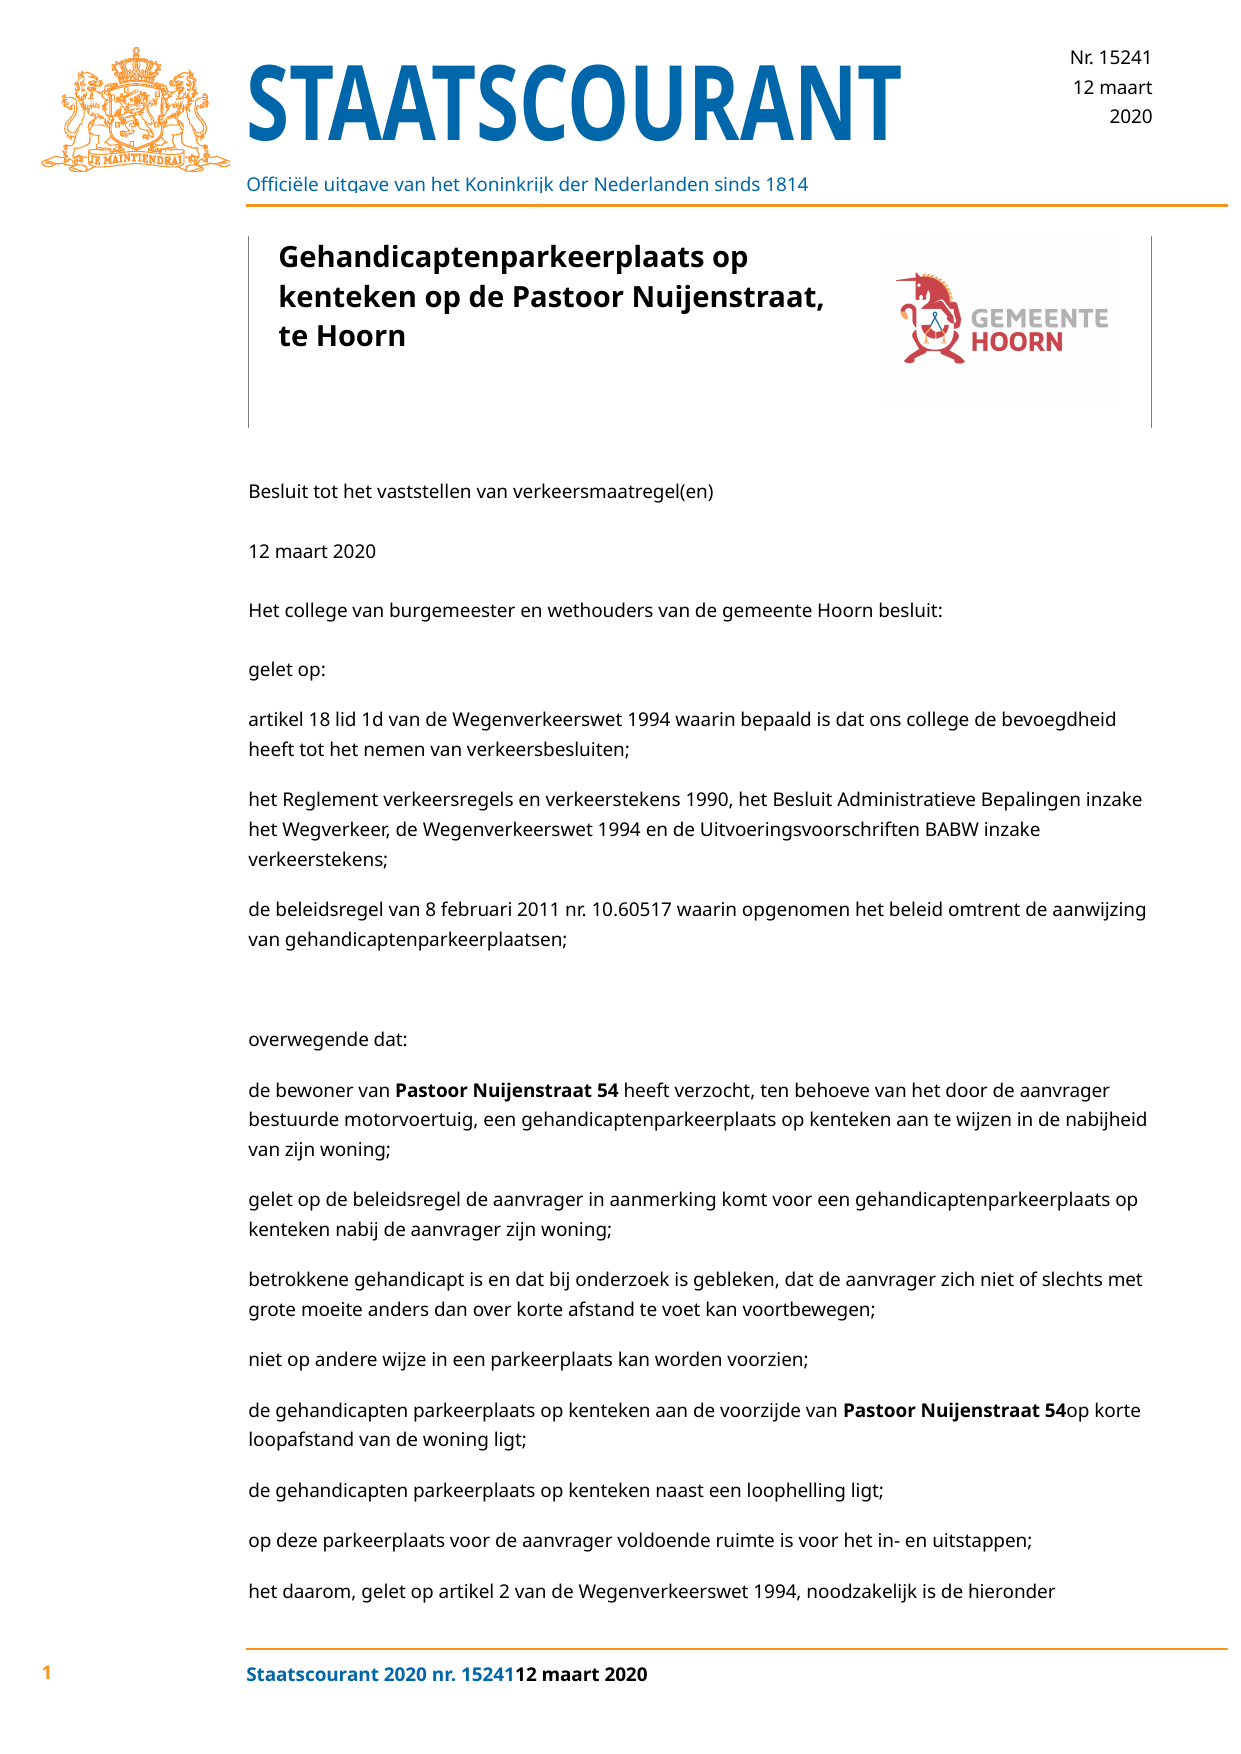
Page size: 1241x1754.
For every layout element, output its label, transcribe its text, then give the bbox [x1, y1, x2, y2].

table_header [850, 236, 1151, 428]
text gelet op de beleidsregel de aanvrager in aanmerking komt voor een gehandicaptenparkeerplaats op kenteken nabij de aanvrager zijn woning; [248, 1187, 1152, 1242]
text overwegende dat: [248, 1027, 1152, 1052]
text 12 maart 2020 [248, 538, 1152, 564]
text Het college van burgemeester en wethouders van de gemeente Hoorn besluit: [248, 597, 1152, 623]
text het daarom, gelet op artikel 2 van de Wegenverkeerswet 1994, noodzakelijk is de hieronder [248, 1578, 1152, 1604]
text op deze parkeerplaats voor de aanvrager voldoende ruimte is voor het in- en uitstappen; [248, 1527, 1152, 1553]
text betrokkene gehandicapt is en dat bij onderzoek is gebleken, dat de aanvrager zich niet of slechts met grote moeite anders dan over korte afstand te voet kan voortbewegen; [248, 1267, 1152, 1322]
picture [41, 47, 231, 172]
text de bewoner van Pastoor Nuijenstraat 54 heeft verzocht, ten behoeve van het door de aanvrager bestuurde motorvoertuig, een gehandicaptenparkeerplaats op kenteken aan te wijzen in de nabijheid van zijn woning; [248, 1077, 1152, 1162]
table_header Gehandicaptenparkeerplaats op kenteken op de Pastoor Nuijenstraat, te Hoorn [249, 236, 850, 428]
text de gehandicapten parkeerplaats op kenteken naast een loophelling ligt; [248, 1477, 1152, 1503]
text de gehandicapten parkeerplaats op kenteken aan de voorzijde van Pastoor Nuijenstraat 54op korte loopafstand van de woning ligt; [248, 1397, 1152, 1452]
text gelet op: [248, 656, 1152, 682]
text het Reglement verkeersregels en verkeerstekens 1990, het Besluit Administratieve Bepalingen inzake het Wegverkeer, de Wegenverkeerswet 1994 en de Uitvoeringsvoorschriften BABW inzake verkeerstekens; [248, 787, 1152, 872]
picture [882, 236, 1119, 403]
text de beleidsregel van 8 februari 2011 nr. 10.60517 waarin opgenomen het beleid omtrent de aanwijzing van gehandicaptenparkeerplaatsen; [248, 896, 1152, 952]
text artikel 18 lid 1d van de Wegenverkeerswet 1994 waarin bepaald is dat ons college de bevoegdheid heeft tot het nemen van verkeersbesluiten; [248, 707, 1152, 762]
text Besluit tot het vaststellen van verkeersmaatregel(en) [248, 479, 1152, 504]
text niet op andere wijze in een parkeerplaats kan worden voorzien; [248, 1347, 1152, 1372]
